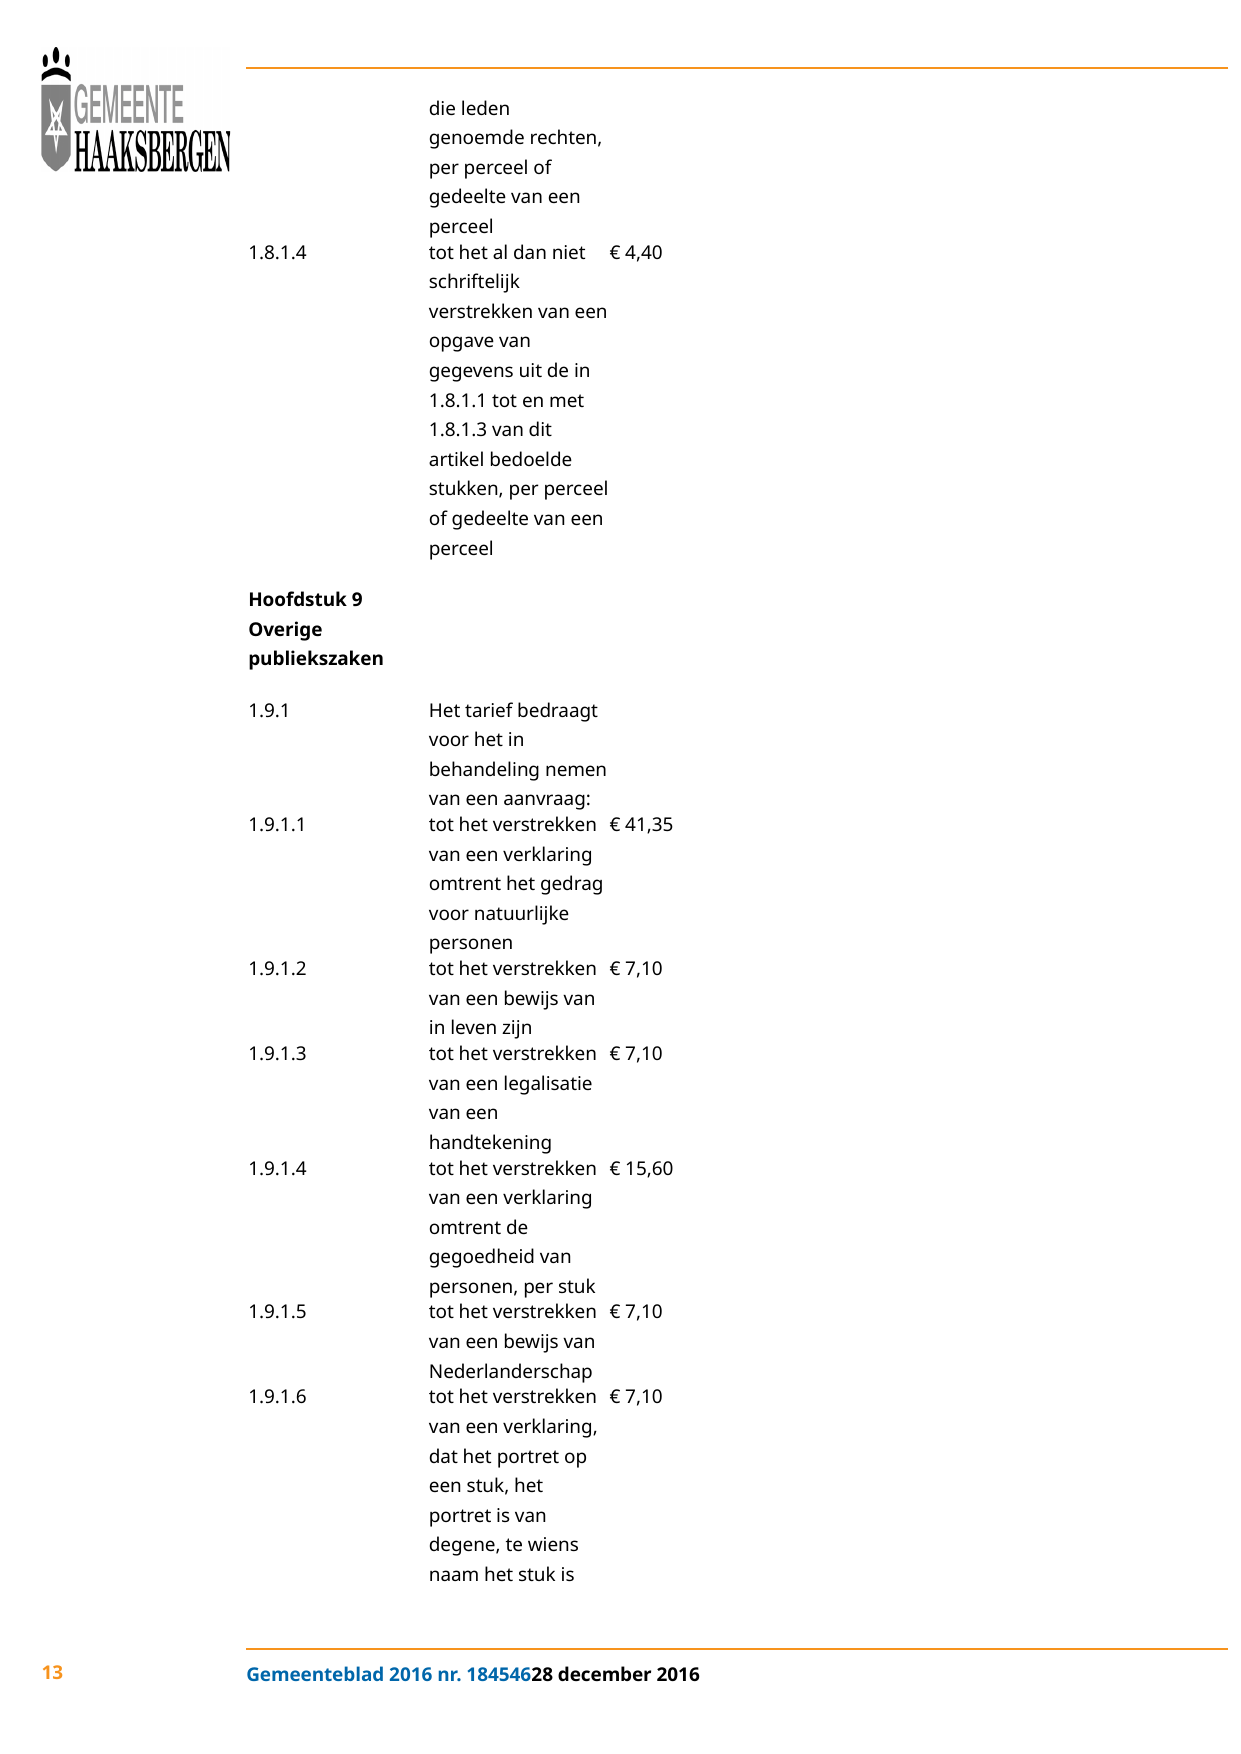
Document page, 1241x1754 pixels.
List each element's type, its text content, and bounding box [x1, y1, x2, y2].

table_cell 1.9.1.2 [248, 955, 429, 1040]
table_cell Het tarief bedraagt voor het in behandeling nemen van een aanvraag: [429, 697, 609, 811]
table_cell [248, 560, 429, 586]
table_cell 1.9.1.6 [248, 1384, 429, 1587]
table_cell 1.8.1.4 [248, 239, 429, 560]
table_cell € 7,10 [609, 1040, 790, 1155]
table_cell Hoofdstuk 9 Overige publiekszaken [248, 586, 429, 671]
picture [41, 47, 231, 172]
table_cell € 41,35 [609, 811, 790, 955]
table_cell [609, 671, 790, 697]
table_cell tot het verstrekken van een legalisatie van een handtekening [429, 1040, 609, 1155]
table_cell € 7,10 [609, 1384, 790, 1587]
table_cell [248, 671, 429, 697]
table_cell tot het verstrekken van een verklaring, dat het portret op een stuk, het portret is van degene, te wiens naam het stuk is [429, 1384, 609, 1587]
table_cell [609, 697, 790, 811]
table_cell € 7,10 [609, 955, 790, 1040]
table_cell [248, 95, 429, 239]
table_cell 1.9.1 [248, 697, 429, 811]
table_cell tot het verstrekken van een verklaring omtrent het gedrag voor natuurlijke personen [429, 811, 609, 955]
table_cell die leden genoemde rechten, per perceel of gedeelte van een perceel [429, 95, 609, 239]
table_cell [429, 671, 609, 697]
table_cell [609, 95, 790, 239]
table_cell 1.9.1.1 [248, 811, 429, 955]
table_cell [429, 586, 609, 671]
table_cell 1.9.1.3 [248, 1040, 429, 1155]
table_cell € 7,10 [609, 1299, 790, 1384]
table_cell tot het verstrekken van een bewijs van in leven zijn [429, 955, 609, 1040]
table_cell € 4,40 [609, 239, 790, 560]
table_cell [429, 560, 609, 586]
table_cell tot het verstrekken van een verklaring omtrent de gegoedheid van personen, per stuk [429, 1155, 609, 1299]
table_cell 1.9.1.4 [248, 1155, 429, 1299]
table_cell 1.9.1.5 [248, 1299, 429, 1384]
table_cell [609, 560, 790, 586]
table_cell tot het al dan niet schriftelijk verstrekken van een opgave van gegevens uit de in 1.8.1.1 tot en met 1.8.1.3 van dit artikel bedoelde stukken, per perceel of gedeelte van een perceel [429, 239, 609, 560]
table_cell € 15,60 [609, 1155, 790, 1299]
table_cell tot het verstrekken van een bewijs van Nederlanderschap [429, 1299, 609, 1384]
